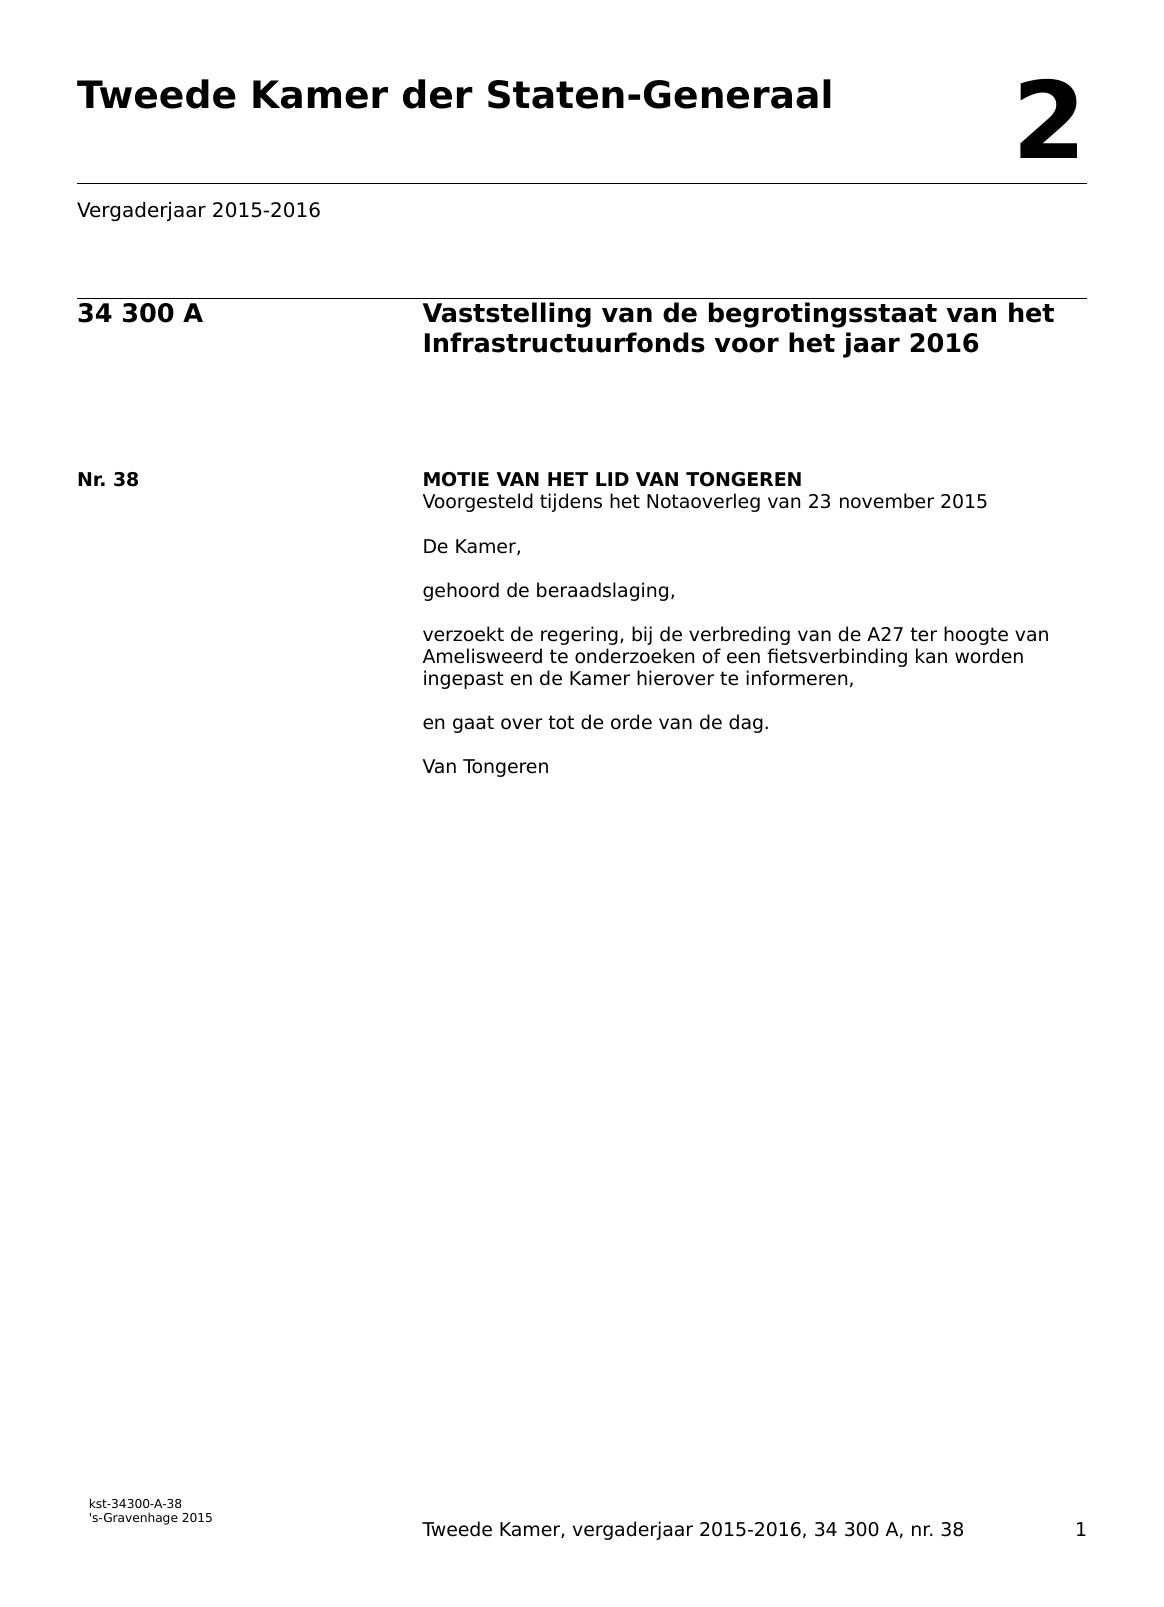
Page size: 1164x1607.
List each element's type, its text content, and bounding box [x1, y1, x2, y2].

text De Kamer, [422, 536, 1087, 557]
text Van Tongeren [422, 756, 1087, 778]
text kst-34300-A-38 [88, 1497, 323, 1511]
text verzoekt de regering, bij de verbreding van de A27 ter hoogte van Amelisweerd te onderzoeken of een fietsverbinding kan worden ingepast en de Kamer hierover te informeren, [422, 624, 1087, 690]
table_header Tweede Kamer der Staten-Generaal [77, 59, 886, 183]
table_header 2 [886, 59, 1087, 183]
text 's-Gravenhage 2015 [88, 1511, 323, 1525]
subtitle 34 300 A Vaststelling van de begrotingsstaat van het Infrastructuurfonds voor het jaar 2016 [77, 299, 1087, 358]
text gehoord de beraadslaging, [422, 580, 1087, 602]
table_cell Vergaderjaar 2015-2016 [77, 184, 1087, 298]
subtitle Nr. 38 MOTIE VAN HET LID VAN TONGEREN [77, 469, 1087, 491]
text en gaat over tot de orde van de dag. [422, 712, 1087, 734]
text Voorgesteld tijdens het Notaoverleg van 23 november 2015 [422, 491, 1087, 513]
